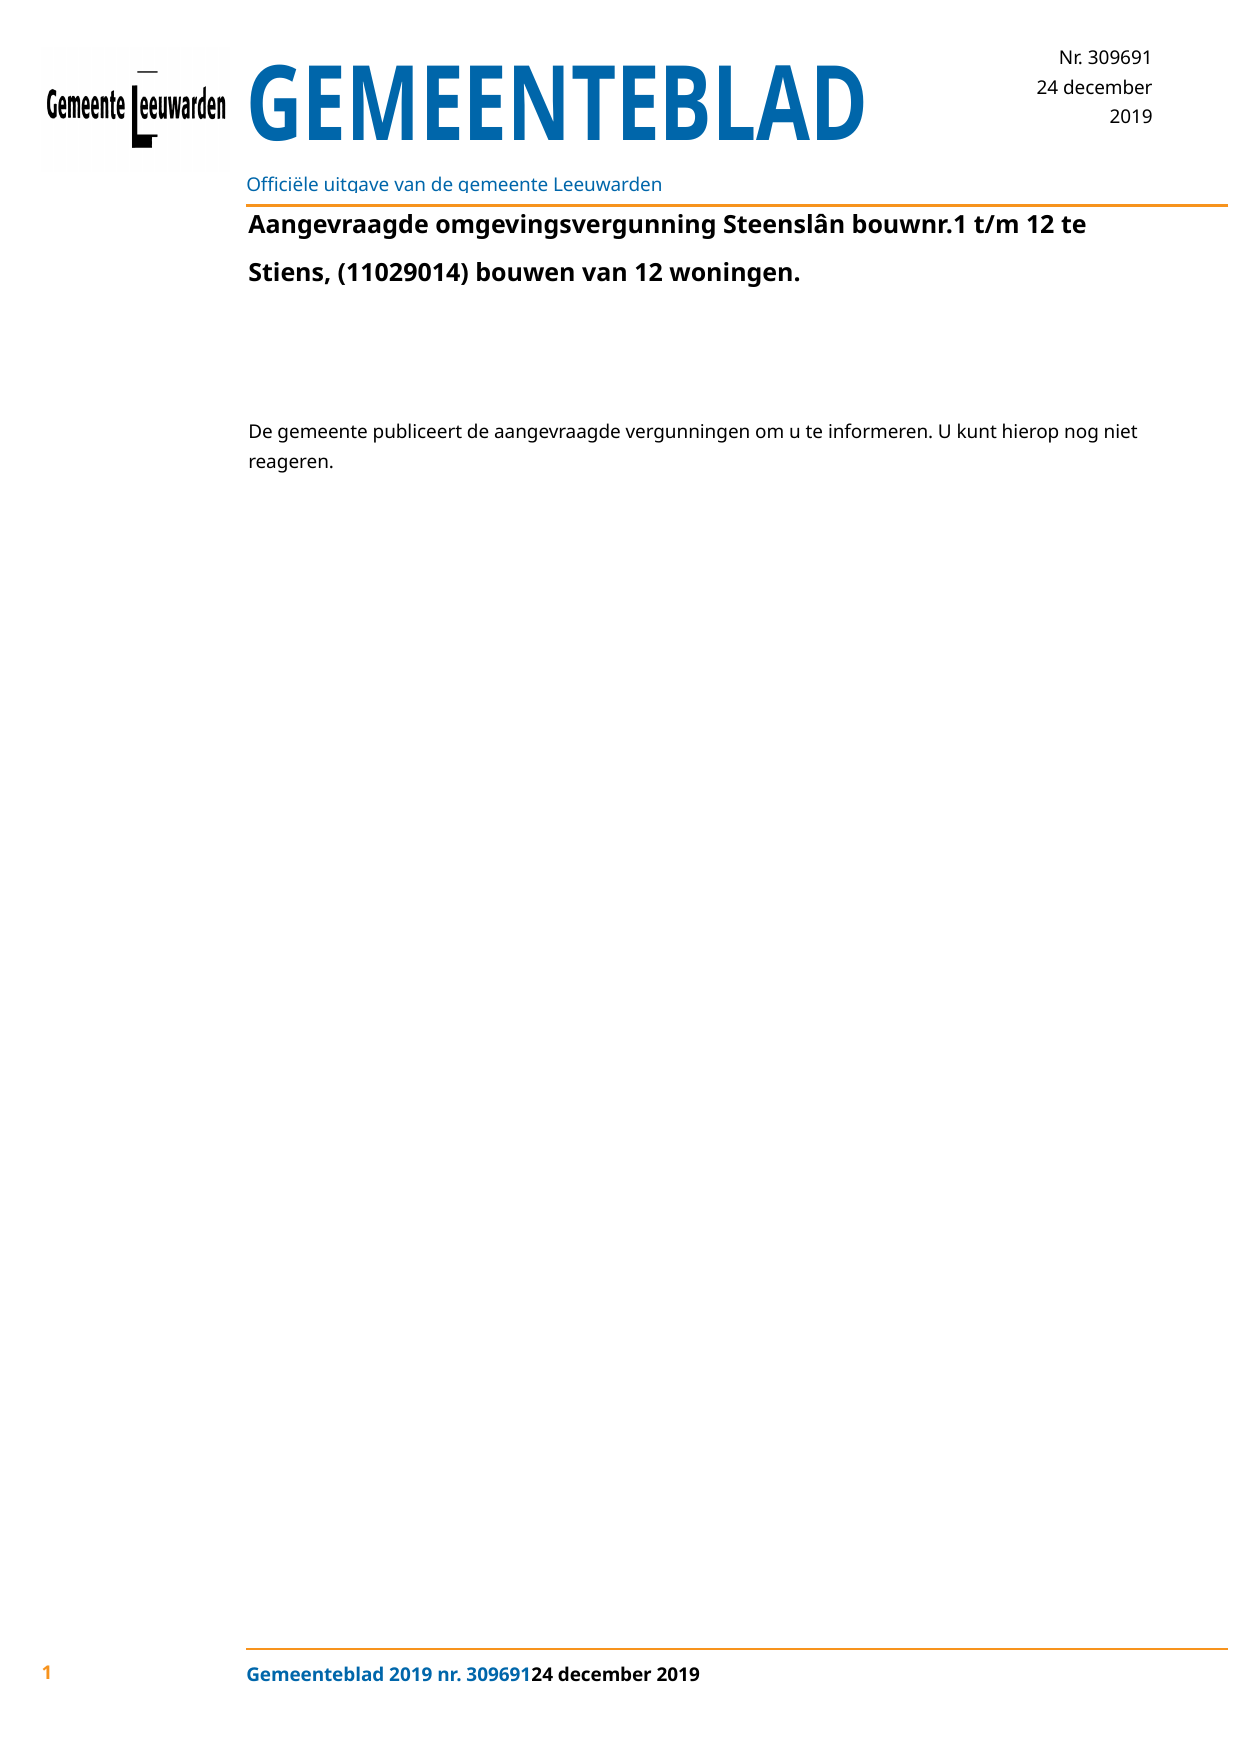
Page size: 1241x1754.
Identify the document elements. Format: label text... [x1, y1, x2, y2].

text De gemeente publiceert de aangevraagde vergunningen om u te informeren. U kunt hierop nog niet reageren. [248, 419, 1152, 474]
text Aangevraagde omgevingsvergunning Steenslân bouwnr.1 t/m 12 te Stiens, (11029014) bouwen van 12 woningen. [248, 207, 1152, 288]
picture [41, 47, 231, 172]
